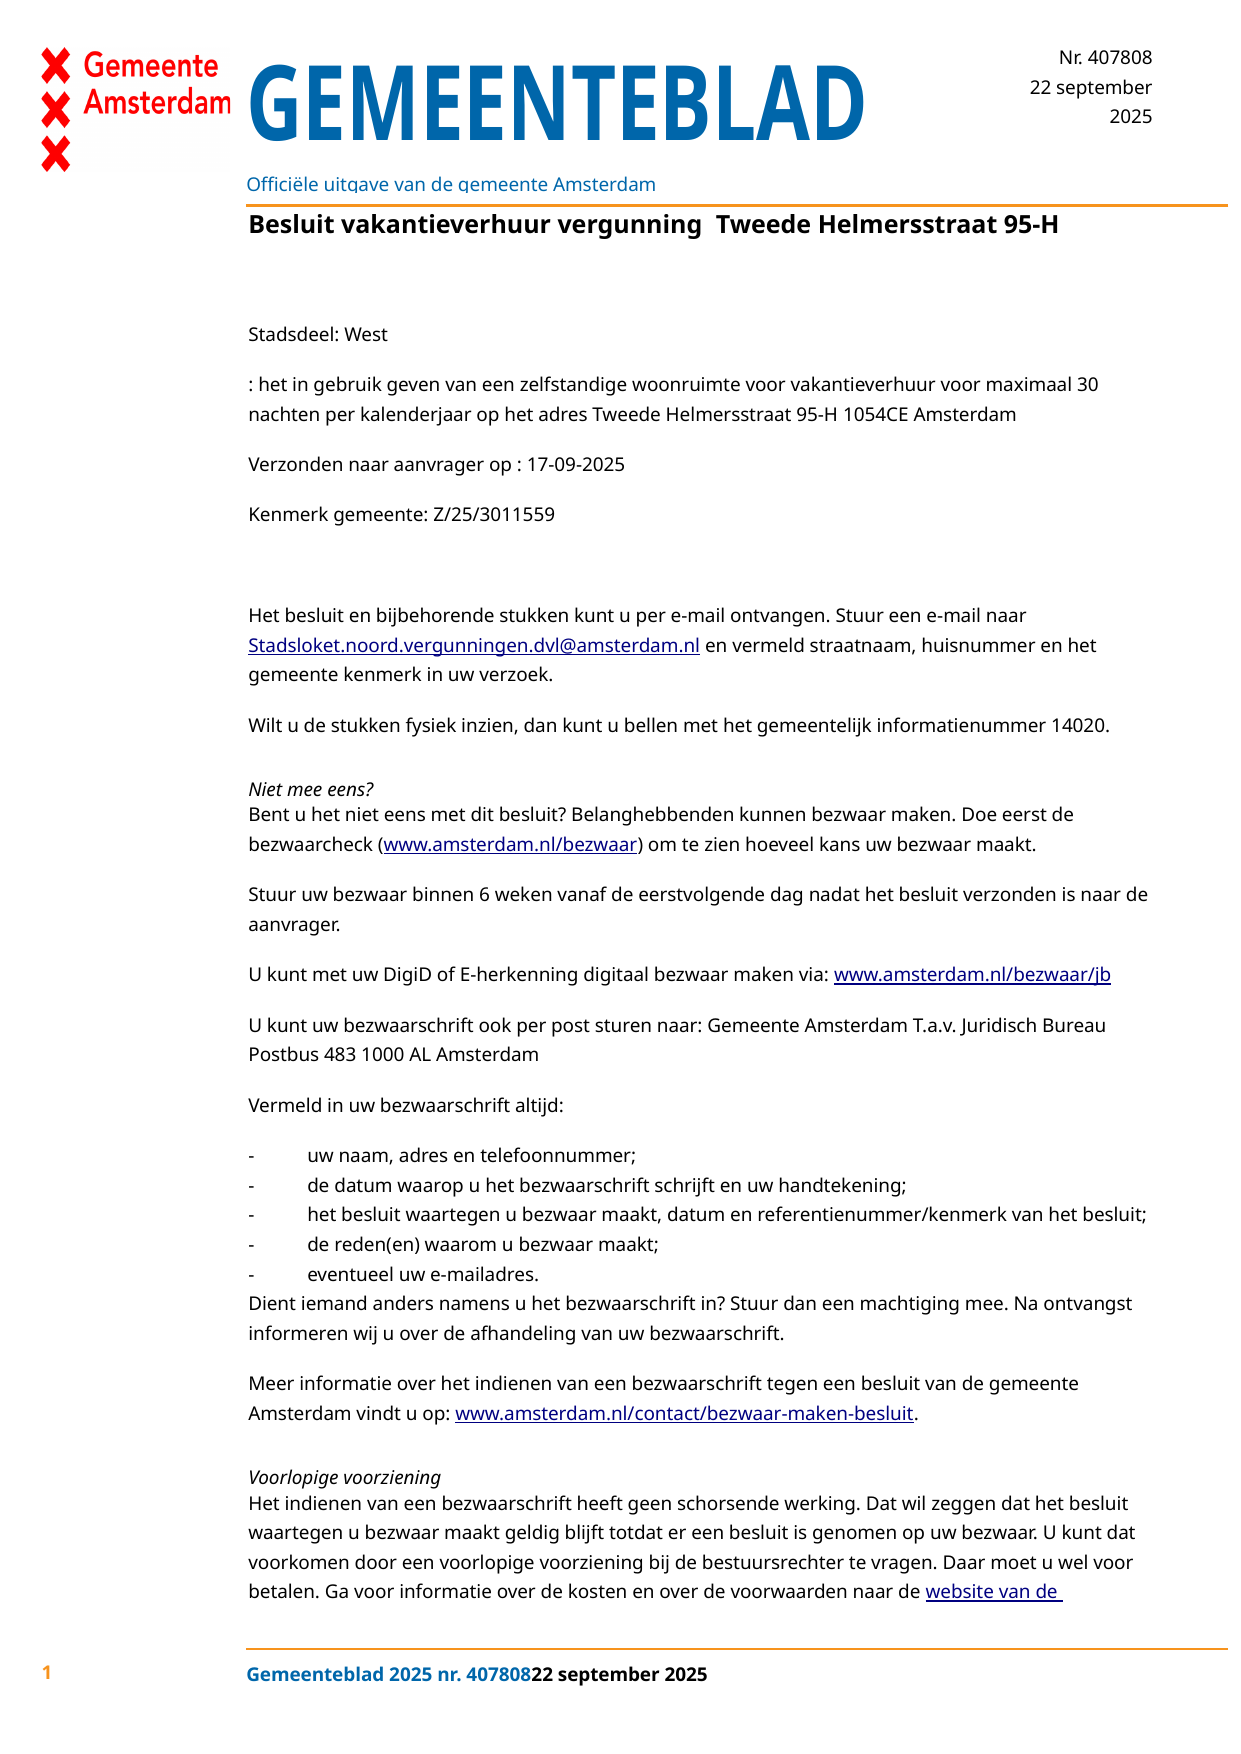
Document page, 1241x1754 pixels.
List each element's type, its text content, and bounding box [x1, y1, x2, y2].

text : het in gebruik geven van een zelfstandige woonruimte voor vakantieverhuur voor maximaal 30 nachten per kalenderjaar op het adres Tweede Helmersstraat 95-H 1054CE Amsterdam [248, 371, 1152, 426]
text U kunt met uw DigiD of E-herkenning digitaal bezwaar maken via: www.amsterdam.nl/bezwaar/jb [248, 962, 1152, 987]
text Niet mee eens? [248, 776, 1152, 802]
text Stadsdeel: West [248, 321, 1152, 346]
text Het besluit en bijbehorende stukken kunt u per e-mail ontvangen. Stuur een e-mail naar Stadsloket.noord.vergunningen.dvl@amsterdam.nl en vermeld straatnaam, huisnummer en het gemeente kenmerk in uw verzoek. [248, 602, 1152, 687]
text Dient iemand anders namens u het bezwaarschrift in? Stuur dan een machtiging mee. Na ontvangst informeren wij u over de afhandeling van uw bezwaarschrift. [248, 1290, 1152, 1346]
list de reden(en) waarom u bezwaar maakt; [248, 1231, 1152, 1257]
picture [41, 47, 231, 172]
text Voorlopige voorziening [248, 1464, 1152, 1490]
list het besluit waartegen u bezwaar maakt, datum en referentienummer/kenmerk van het besluit; [248, 1202, 1152, 1227]
text Meer informatie over het indienen van een bezwaarschrift tegen een besluit van de gemeente Amsterdam vindt u op: www.amsterdam.nl/contact/bezwaar-maken-besluit. [248, 1370, 1152, 1426]
text Besluit vakantieverhuur vergunning Tweede Helmersstraat 95-H [248, 207, 1152, 241]
text U kunt uw bezwaarschrift ook per post sturen naar: Gemeente Amsterdam T.a.v. Juridisch Bureau Postbus 483 1000 AL Amsterdam [248, 1012, 1152, 1067]
text Wilt u de stukken fysiek inzien, dan kunt u bellen met het gemeentelijk informatienummer 14020. [248, 712, 1152, 738]
list eventueel uw e-mailadres. [248, 1261, 1152, 1287]
text Bent u het niet eens met dit besluit? Belanghebbenden kunnen bezwaar maken. Doe eerst de bezwaarcheck (www.amsterdam.nl/bezwaar) om te zien hoeveel kans uw bezwaar maakt. [248, 802, 1152, 857]
text Stuur uw bezwaar binnen 6 weken vanaf de eerstvolgende dag nadat het besluit verzonden is naar de aanvrager. [248, 882, 1152, 937]
text Verzonden naar aanvrager op : 17-09-2025 [248, 451, 1152, 477]
text Vermeld in uw bezwaarschrift altijd: [248, 1092, 1152, 1118]
text Het indienen van een bezwaarschrift heeft geen schorsende werking. Dat wil zeggen dat het besluit waartegen u bezwaar maakt geldig blijft totdat er een besluit is genomen op uw bezwaar. U kunt dat voorkomen door een voorlopige voorziening bij de bestuursrechter te vragen. Daar moet u wel voor betalen. Ga voor informatie over de kosten en over de voorwaarden naar de website van de [248, 1490, 1152, 1604]
list uw naam, adres en telefoonnummer; [248, 1142, 1152, 1168]
text Kenmerk gemeente: Z/25/3011559 [248, 502, 1152, 527]
list de datum waarop u het bezwaarschrift schrijft en uw handtekening; [248, 1172, 1152, 1198]
